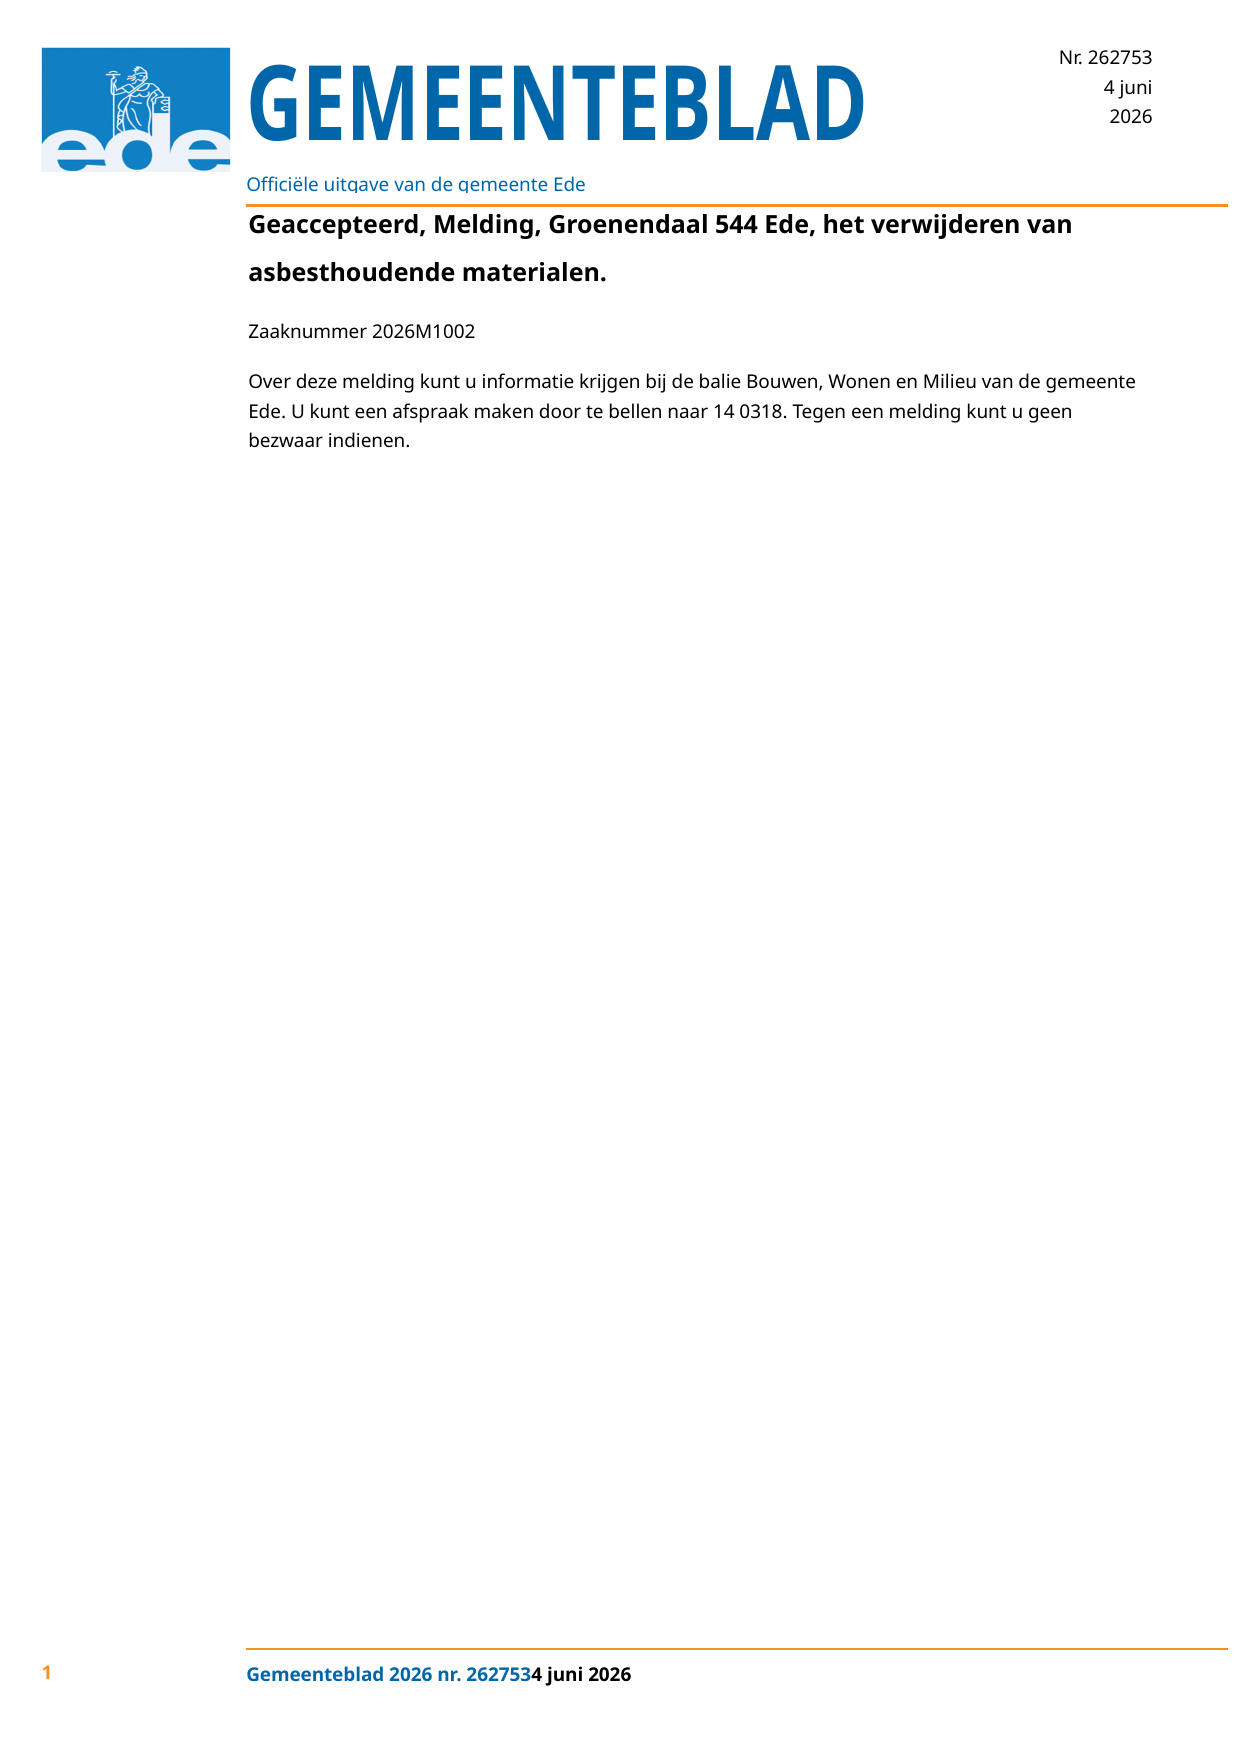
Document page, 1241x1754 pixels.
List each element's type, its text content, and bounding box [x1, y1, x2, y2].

text Over deze melding kunt u informatie krijgen bij de balie Bouwen, Wonen en Milieu van de gemeente Ede. U kunt een afspraak maken door te bellen naar 14 0318. Tegen een melding kunt u geen bezwaar indienen. [248, 368, 1152, 453]
text Geaccepteerd, Melding, Groenendaal 544 Ede, het verwijderen van asbesthoudende materialen. [248, 207, 1152, 288]
picture [41, 47, 231, 172]
text Zaaknummer 2026M1002 [248, 318, 1152, 344]
